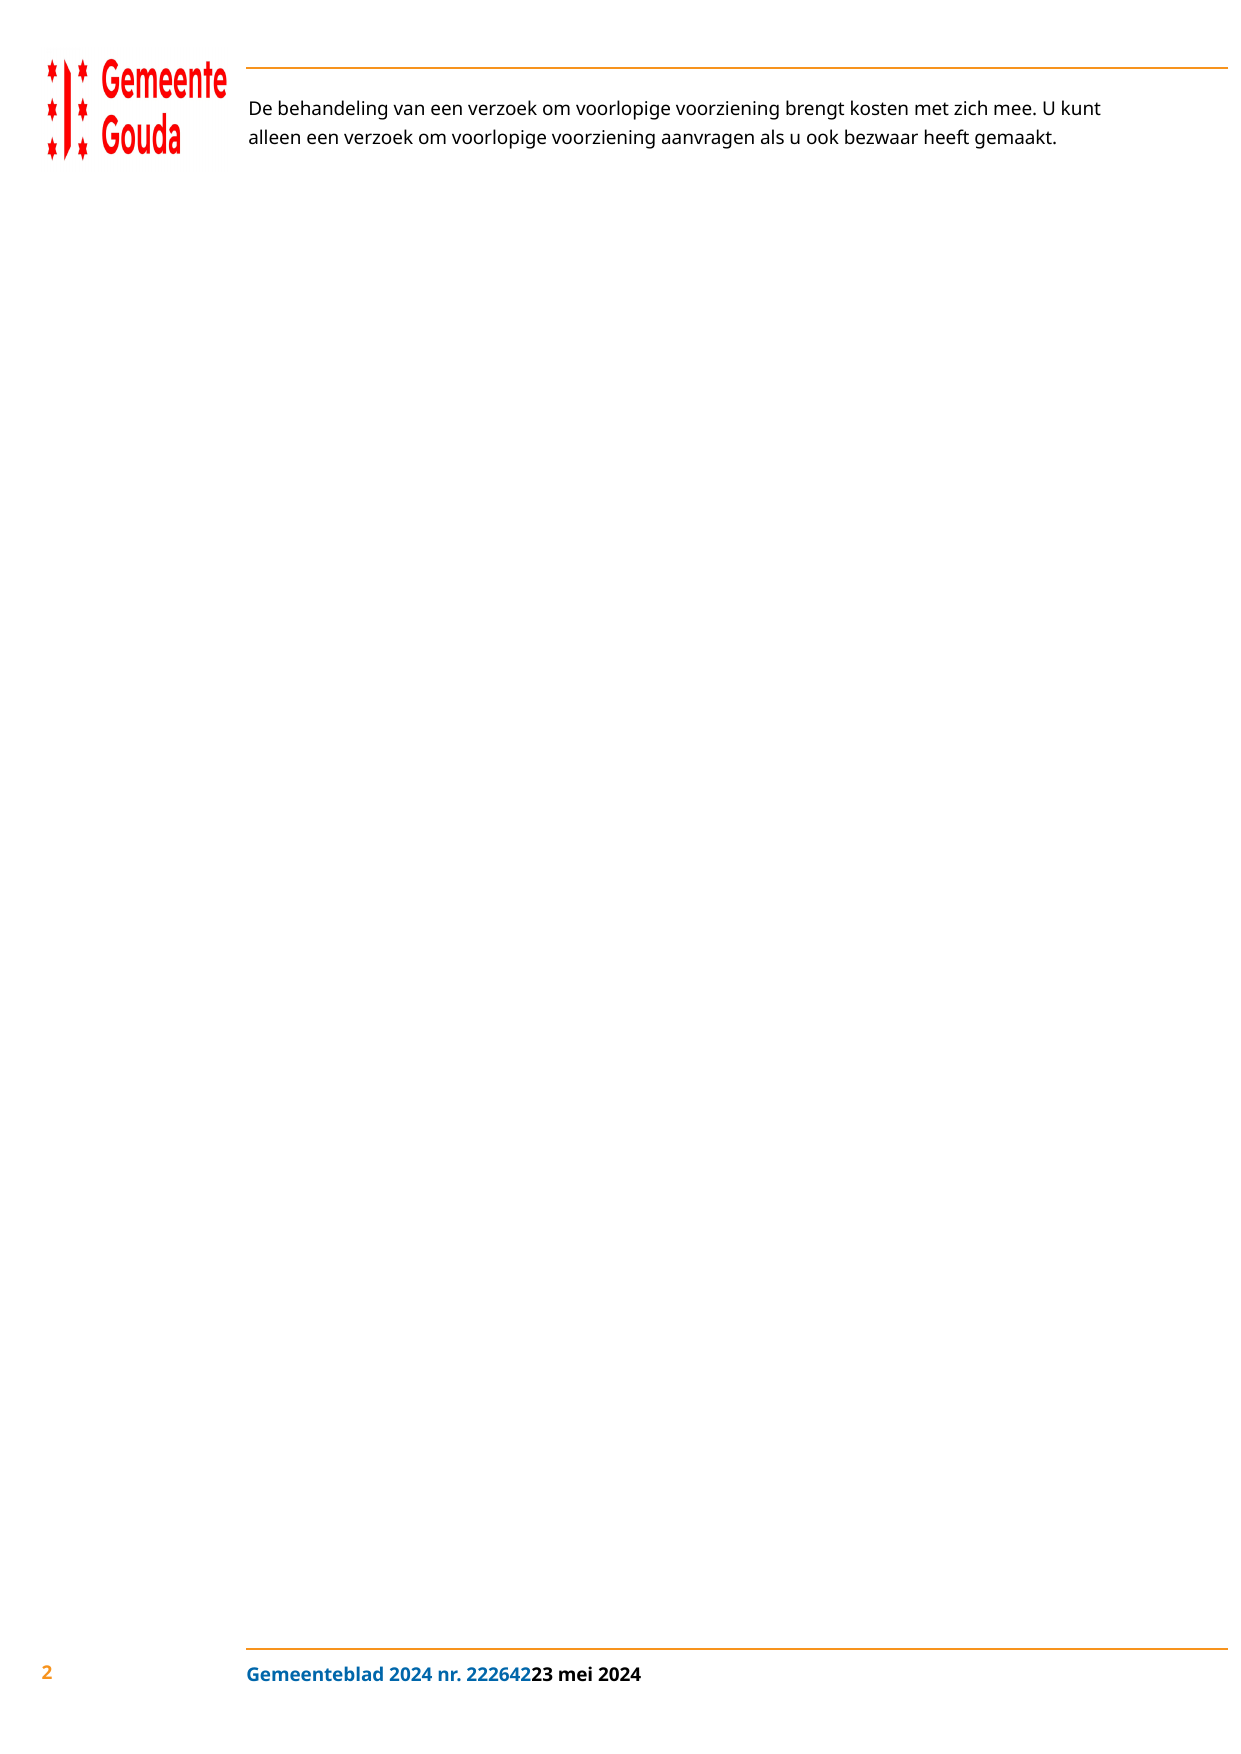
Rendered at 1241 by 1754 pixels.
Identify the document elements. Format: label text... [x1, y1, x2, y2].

text De behandeling van een verzoek om voorlopige voorziening brengt kosten met zich mee. U kunt alleen een verzoek om voorlopige voorziening aanvragen als u ook bezwaar heeft gemaakt. [248, 95, 1152, 150]
picture [41, 47, 231, 172]
